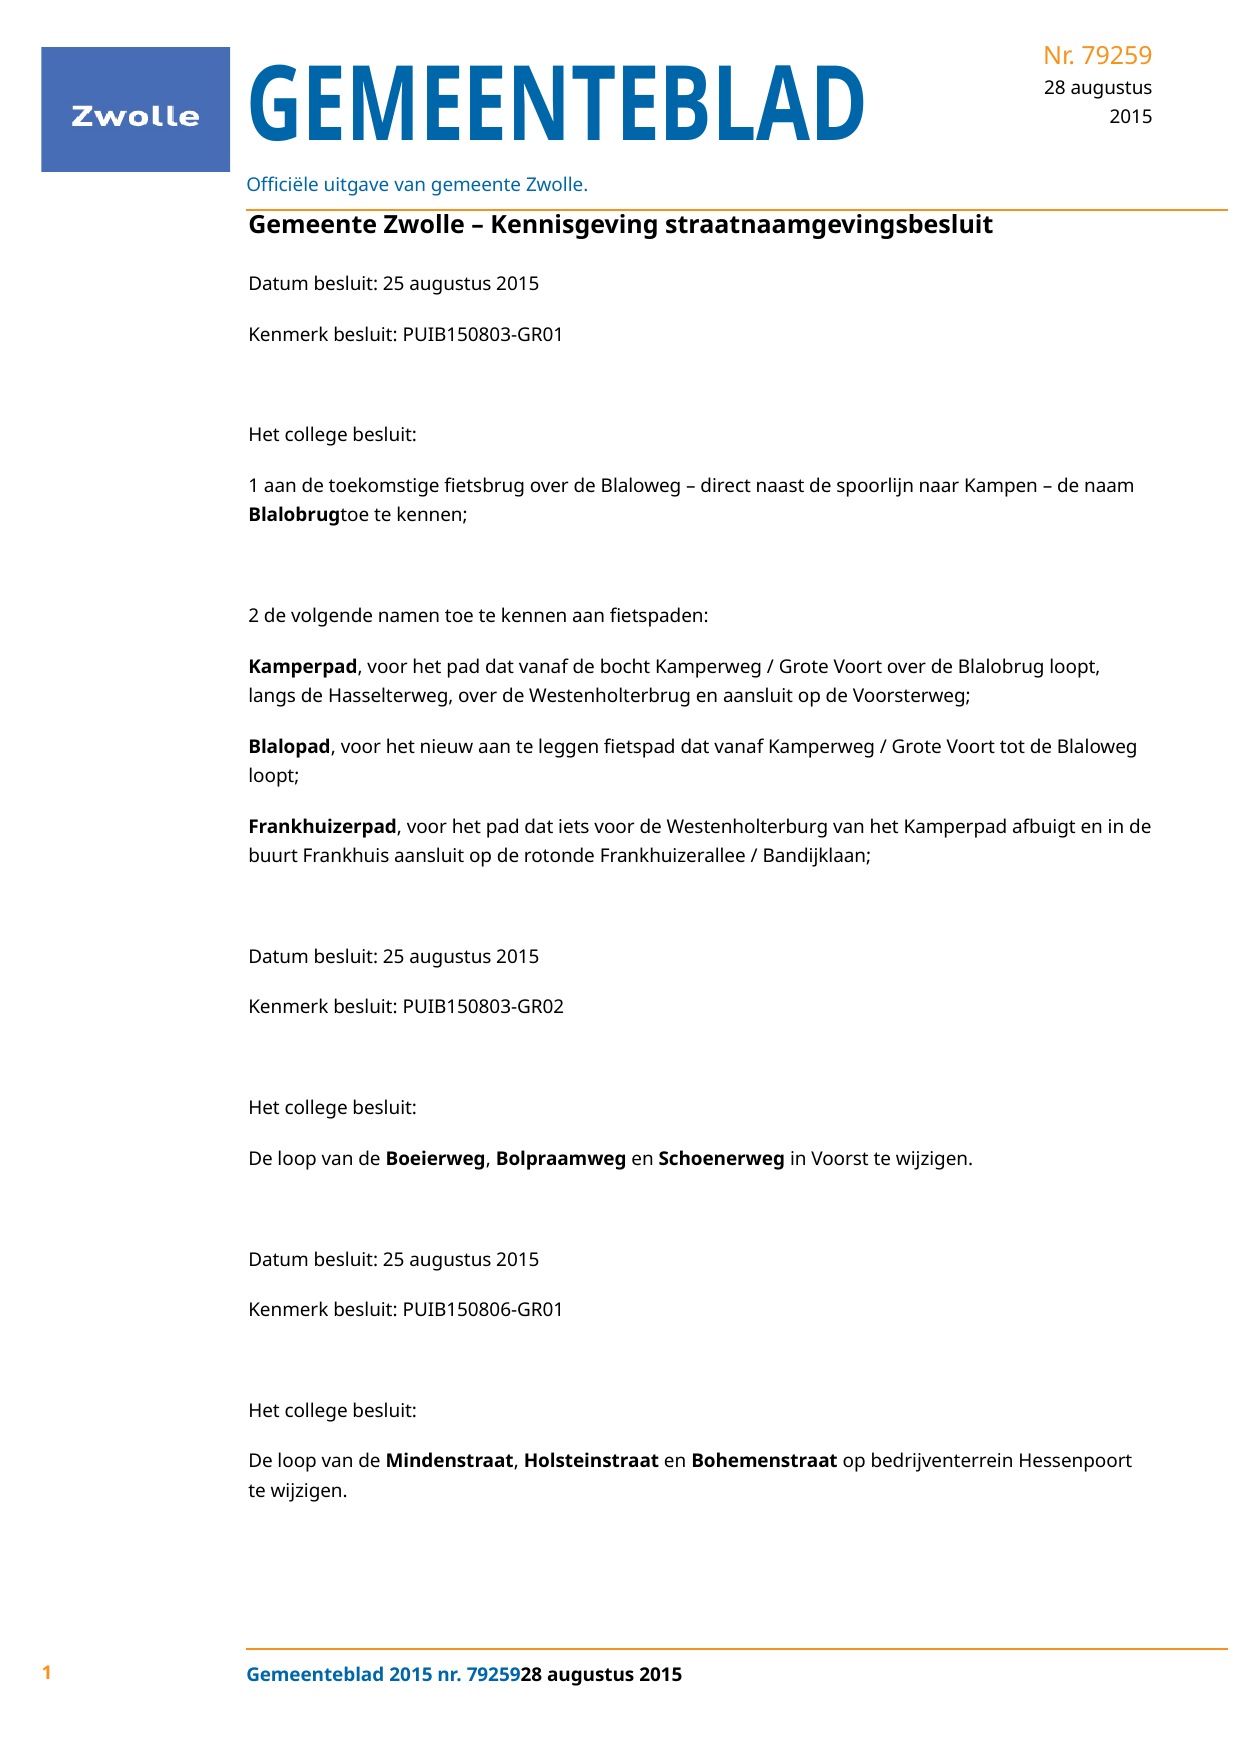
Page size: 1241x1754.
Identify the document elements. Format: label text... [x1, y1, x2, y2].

text Kenmerk besluit: PUIB150803-GR02 [248, 994, 1152, 1019]
text 2 de volgende namen toe te kennen aan fietspaden: [248, 602, 1152, 628]
text Kenmerk besluit: PUIB150803-GR01 [248, 321, 1152, 346]
text Het college besluit: [248, 1094, 1152, 1120]
picture [41, 47, 231, 172]
text 1 aan de toekomstige fietsbrug over de Blaloweg – direct naast de spoorlijn naar Kampen – de naam Blalobrugtoe te kennen; [248, 472, 1152, 527]
text Het college besluit: [248, 422, 1152, 447]
text Kamperpad, voor het pad dat vanaf de bocht Kamperweg / Grote Voort over de Blalobrug loopt, langs de Hasselterweg, over de Westenholterbrug en aansluit op de Voorsterweg; [248, 653, 1152, 708]
text De loop van de Mindenstraat, Holsteinstraat en Bohemenstraat op bedrijventerrein Hessenpoort te wijzigen. [248, 1447, 1152, 1503]
text De loop van de Boeierweg, Bolpraamweg en Schoenerweg in Voorst te wijzigen. [248, 1145, 1152, 1171]
text Datum besluit: 25 augustus 2015 [248, 270, 1152, 296]
text Frankhuizerpad, voor het pad dat iets voor de Westenholterburg van het Kamperpad afbuigt en in de buurt Frankhuis aansluit op de rotonde Frankhuizerallee / Bandijklaan; [248, 813, 1152, 868]
text Datum besluit: 25 augustus 2015 [248, 1246, 1152, 1271]
text Het college besluit: [248, 1397, 1152, 1423]
text Kenmerk besluit: PUIB150806-GR01 [248, 1296, 1152, 1322]
text Gemeente Zwolle – Kennisgeving straatnaamgevingsbesluit [248, 211, 1152, 241]
text Datum besluit: 25 augustus 2015 [248, 943, 1152, 969]
text Blalopad, voor het nieuw aan te leggen fietspad dat vanaf Kamperweg / Grote Voort tot de Blaloweg loopt; [248, 733, 1152, 788]
